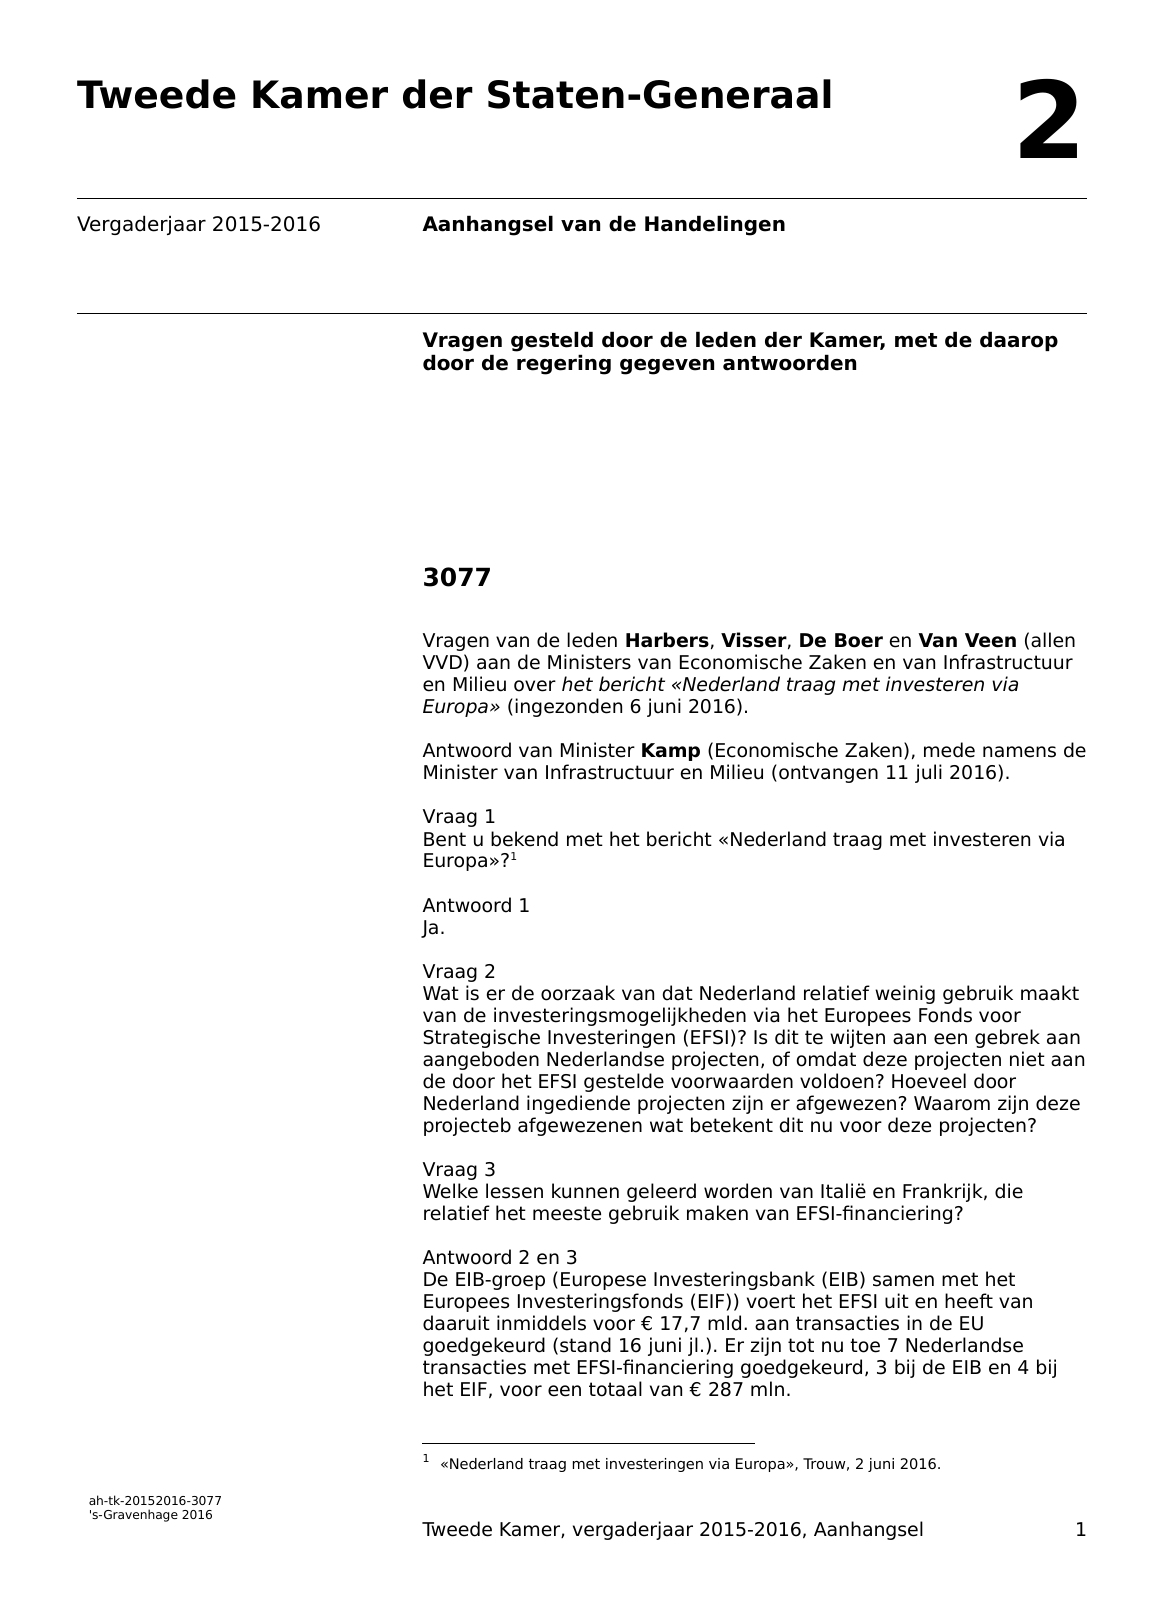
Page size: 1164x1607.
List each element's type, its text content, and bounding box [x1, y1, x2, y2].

text Vragen van de leden Harbers, Visser, De Boer en Van Veen (allen VVD) aan de Ministers van Economische Zaken en van Infrastructuur en Milieu over het bericht «Nederland traag met investeren via Europa» (ingezonden 6 juni 2016). [422, 630, 1087, 718]
text ah-tk-20152016-3077 [88, 1494, 323, 1508]
text Vraag 3 [422, 1159, 1087, 1181]
text Wat is er de oorzaak van dat Nederland relatief weinig gebruik maakt van de investeringsmogelijkheden via het Europees Fonds voor Strategische Investeringen (EFSI)? Is dit te wijten aan een gebrek aan aangeboden Nederlandse projecten, of omdat deze projecten niet aan de door het EFSI gestelde voorwaarden voldoen? Hoeveel door Nederland ingediende projecten zijn er afgewezen? Waarom zijn deze projecteb afgewezenen wat betekent dit nu voor deze projecten? [422, 983, 1087, 1137]
text Antwoord van Minister Kamp (Economische Zaken), mede namens de Minister van Infrastructuur en Milieu (ontvangen 11 juli 2016). [422, 740, 1087, 784]
text De EIB-groep (Europese Investeringsbank (EIB) samen met het Europees Investeringsfonds (EIF)) voert het EFSI uit en heeft van daaruit inmiddels voor € 17,7 mld. aan transacties in de EU goedgekeurd (stand 16 juni jl.). Er zijn tot nu toe 7 Nederlandse transacties met EFSI-financiering goedgekeurd, 3 bij de EIB en 4 bij het EIF, voor een totaal van € 287 mln. [422, 1269, 1087, 1401]
text Antwoord 1 [422, 894, 1087, 917]
text 3077 [422, 563, 1087, 592]
table_cell Vergaderjaar 2015-2016 [77, 199, 422, 313]
table_cell Vragen gesteld door de leden der Kamer, met de daarop door de regering gegeven antwoorden [422, 314, 1087, 375]
table_cell [77, 314, 422, 375]
text «Nederland traag met investeringen via Europa», Trouw, 2 juni 2016. [422, 1452, 1087, 1474]
text Bent u bekend met het bericht «Nederland traag met investeren via Europa»? [422, 828, 1087, 872]
text Vraag 1 [422, 806, 1087, 828]
table_cell Aanhangsel van de Handelingen [422, 199, 1087, 313]
text Ja. [422, 917, 1087, 938]
text Vraag 2 [422, 961, 1087, 983]
text Welke lessen kunnen geleerd worden van Italië en Frankrijk, die relatief het meeste gebruik maken van EFSI-financiering? [422, 1181, 1087, 1225]
table_header 2 [886, 59, 1087, 198]
table_header Tweede Kamer der Staten-Generaal [77, 59, 886, 198]
text 's-Gravenhage 2016 [88, 1508, 323, 1522]
text Antwoord 2 en 3 [422, 1247, 1087, 1269]
